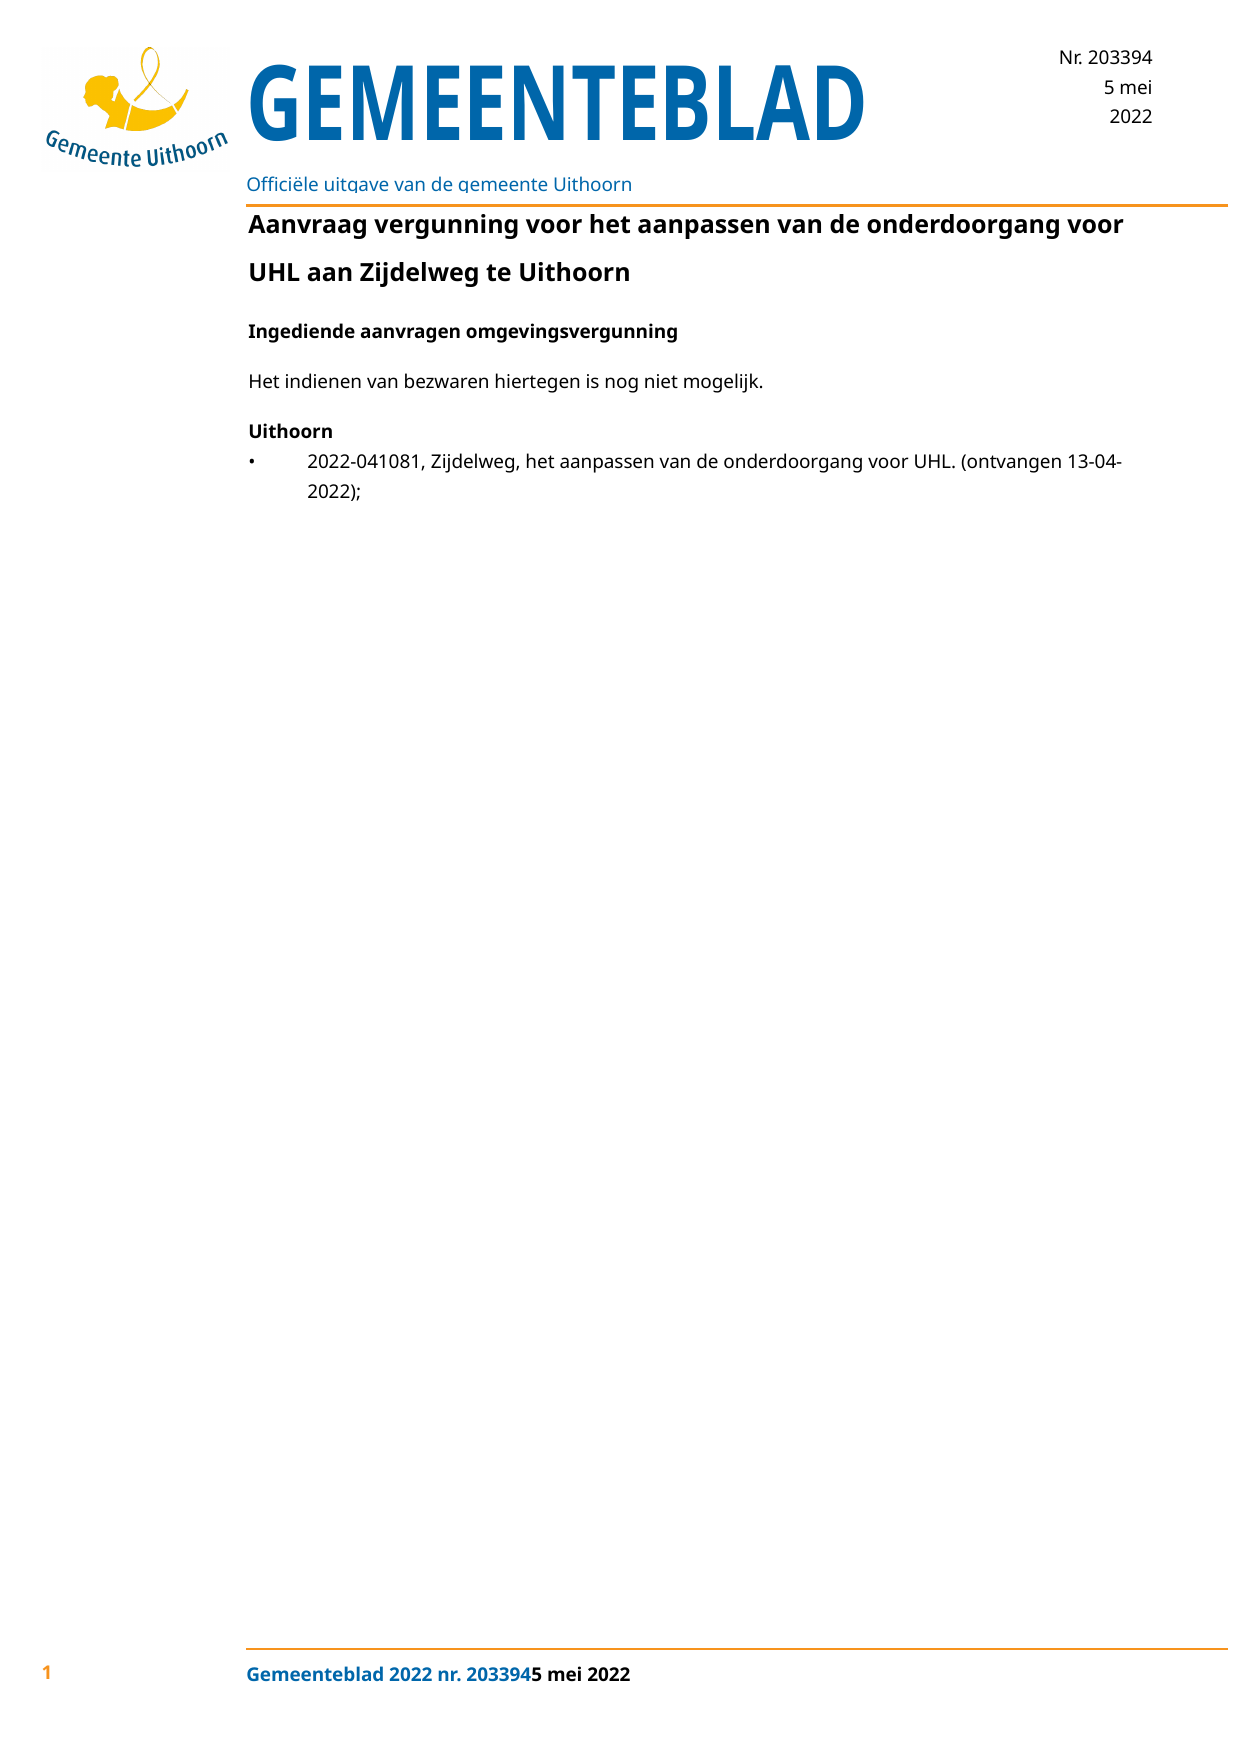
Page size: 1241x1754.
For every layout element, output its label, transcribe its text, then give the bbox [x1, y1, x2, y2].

picture [41, 47, 231, 172]
list 2022-041081, Zijdelweg, het aanpassen van de onderdoorgang voor UHL. (ontvangen 13-04-2022); [248, 448, 1152, 504]
text Uithoorn [248, 419, 1152, 444]
text Aanvraag vergunning voor het aanpassen van de onderdoorgang voor UHL aan Zijdelweg te Uithoorn [248, 207, 1152, 288]
text Het indienen van bezwaren hiertegen is nog niet mogelijk. [248, 368, 1152, 394]
text Ingediende aanvragen omgevingsvergunning [248, 318, 1152, 344]
